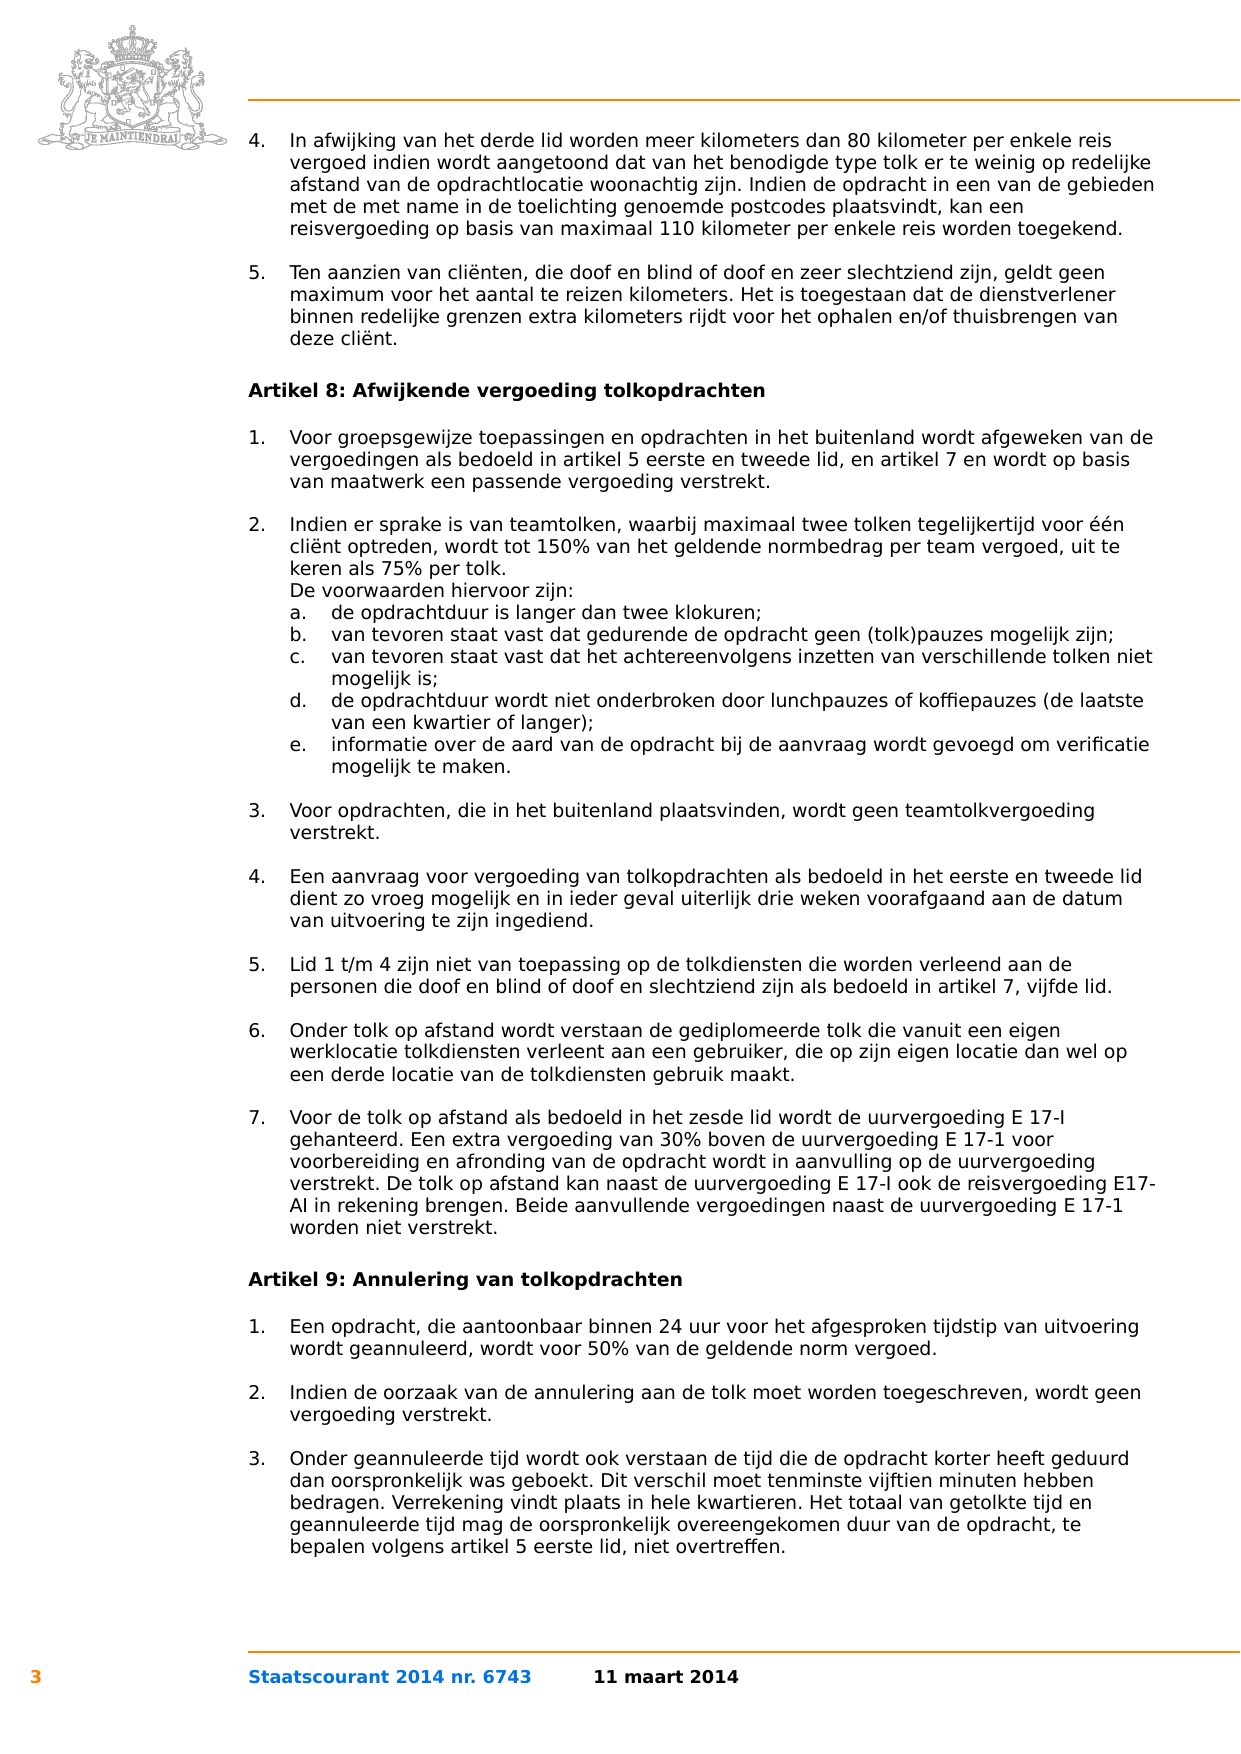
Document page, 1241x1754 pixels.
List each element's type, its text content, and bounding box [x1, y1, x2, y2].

text 2. Indien de oorzaak van de annulering aan de tolk moet worden toegeschreven, wordt geen vergoeding verstrekt. [248, 1382, 1163, 1426]
text 5. Lid 1 t/m 4 zijn niet van toepassing op de tolkdiensten die worden verleend aan de personen die doof en blind of doof en slechtziend zijn als bedoeld in artikel 7, vijfde lid. [248, 954, 1163, 998]
text 3. Voor opdrachten, die in het buitenland plaatsvinden, wordt geen teamtolkvergoeding verstrekt. [248, 800, 1163, 844]
text 1. Voor groepsgewijze toepassingen en opdrachten in het buitenland wordt afgeweken van de vergoedingen als bedoeld in artikel 5 eerste en tweede lid, en artikel 7 en wordt op basis van maatwerk een passende vergoeding verstrekt. [248, 427, 1163, 492]
text e. informatie over de aard van de opdracht bij de aanvraag wordt gevoegd om verificatie mogelijk te maken. [289, 734, 1163, 778]
text 7. Voor de tolk op afstand als bedoeld in het zesde lid wordt de uurvergoeding E 17-I gehanteerd. Een extra vergoeding van 30% boven de uurvergoeding E 17-1 voor voorbereiding en afronding van de opdracht wordt in aanvulling op de uurvergoeding verstrekt. De tolk op afstand kan naast de uurvergoeding E 17-I ook de reisvergoeding E17-AI in rekening brengen. Beide aanvullende vergoedingen naast de uurvergoeding E 17-1 worden niet verstrekt. [248, 1107, 1163, 1239]
text b. van tevoren staat vast dat gedurende de opdracht geen (tolk)pauzes mogelijk zijn; [289, 624, 1163, 646]
text 4. Een aanvraag voor vergoeding van tolkopdrachten als bedoeld in het eerste en tweede lid dient zo vroeg mogelijk en in ieder geval uiterlijk drie weken voorafgaand aan de datum van uitvoering te zijn ingediend. [248, 866, 1163, 932]
text c. van tevoren staat vast dat het achtereenvolgens inzetten van verschillende tolken niet mogelijk is; [289, 646, 1163, 690]
text 1. Een opdracht, die aantoonbaar binnen 24 uur voor het afgesproken tijdstip van uitvoering wordt geannuleerd, wordt voor 50% van de geldende norm vergoed. [248, 1316, 1163, 1360]
text 2. Indien er sprake is van teamtolken, waarbij maximaal twee tolken tegelijkertijd voor één cliënt optreden, wordt tot 150% van het geldende normbedrag per team vergoed, uit te keren als 75% per tolk. [248, 514, 1163, 580]
text 4. In afwijking van het derde lid worden meer kilometers dan 80 kilometer per enkele reis vergoed indien wordt aangetoond dat van het benodigde type tolk er te weinig op redelijke afstand van de opdrachtlocatie woonachtig zijn. Indien de opdracht in een van de gebieden met de met name in de toelichting genoemde postcodes plaatsvindt, kan een reisvergoeding op basis van maximaal 110 kilometer per enkele reis worden toegekend. [248, 130, 1163, 240]
text De voorwaarden hiervoor zijn: [289, 580, 1163, 602]
text 6. Onder tolk op afstand wordt verstaan de gediplomeerde tolk die vanuit een eigen werklocatie tolkdiensten verleent aan een gebruiker, die op zijn eigen locatie dan wel op een derde locatie van de tolkdiensten gebruik maakt. [248, 1019, 1163, 1085]
text d. de opdrachtduur wordt niet onderbroken door lunchpauzes of koffiepauzes (de laatste van een kwartier of langer); [289, 690, 1163, 734]
subtitle Artikel 9: Annulering van tolkopdrachten [248, 1269, 1163, 1291]
text 3. Onder geannuleerde tijd wordt ook verstaan de tijd die de opdracht korter heeft geduurd dan oorspronkelijk was geboekt. Dit verschil moet tenminste vijftien minuten hebben bedragen. Verrekening vindt plaats in hele kwartieren. Het totaal van getolkte tijd en geannuleerde tijd mag de oorspronkelijk overeengekomen duur van de opdracht, te bepalen volgens artikel 5 eerste lid, niet overtreffen. [248, 1448, 1163, 1558]
picture [38, 25, 227, 150]
text a. de opdrachtduur is langer dan twee klokuren; [289, 602, 1163, 624]
subtitle Artikel 8: Afwijkende vergoeding tolkopdrachten [248, 379, 1163, 402]
text 5. Ten aanzien van cliënten, die doof en blind of doof en zeer slechtziend zijn, geldt geen maximum voor het aantal te reizen kilometers. Het is toegestaan dat de dienstverlener binnen redelijke grenzen extra kilometers rijdt voor het ophalen en/of thuisbrengen van deze cliënt. [248, 262, 1163, 349]
